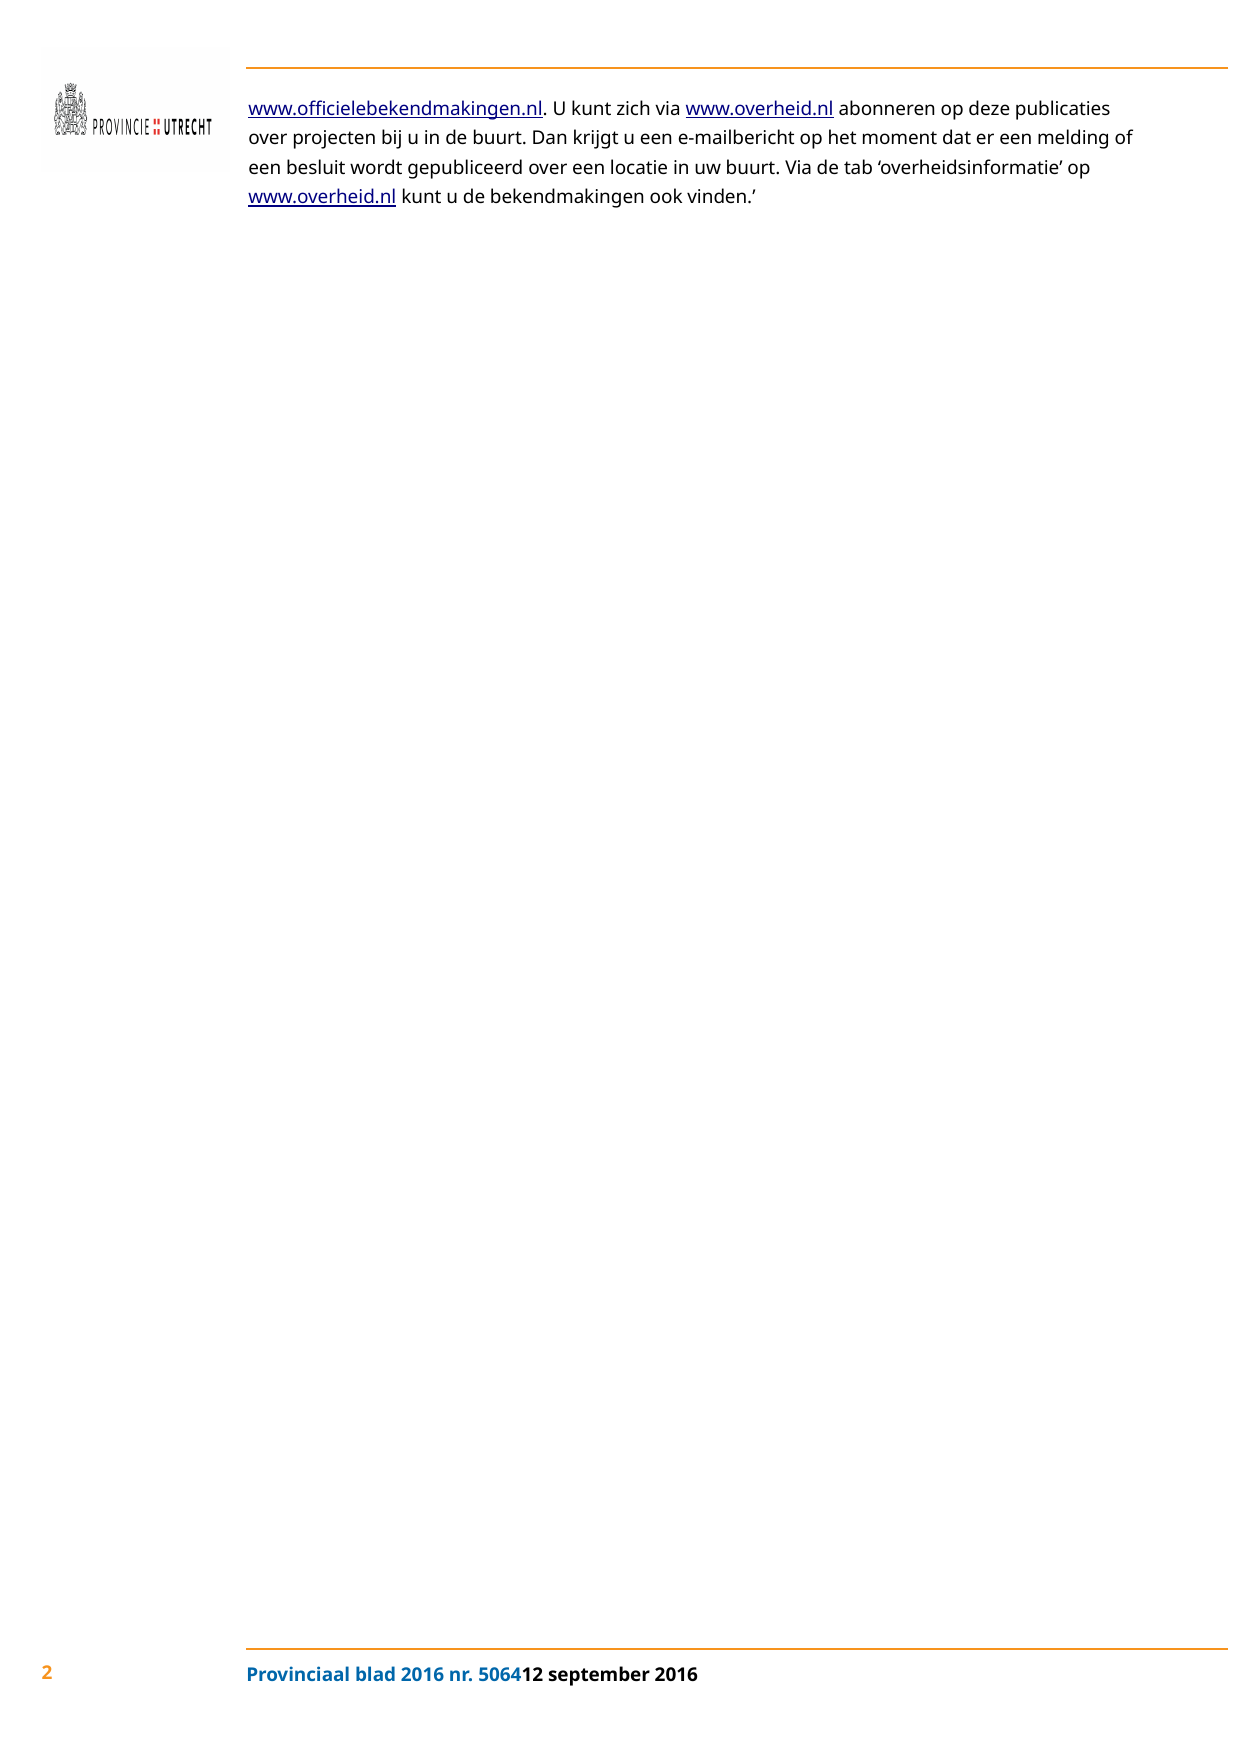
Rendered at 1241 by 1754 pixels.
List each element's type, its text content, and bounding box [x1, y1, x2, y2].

picture [41, 47, 231, 172]
text www.officielebekendmakingen.nl. U kunt zich via www.overheid.nl abonneren op deze publicaties over projecten bij u in de buurt. Dan krijgt u een e-mailbericht op het moment dat er een melding of een besluit wordt gepubliceerd over een locatie in uw buurt. Via de tab ‘overheidsinformatie’ op www.overheid.nl kunt u de bekendmakingen ook vinden.’ [248, 95, 1152, 209]
